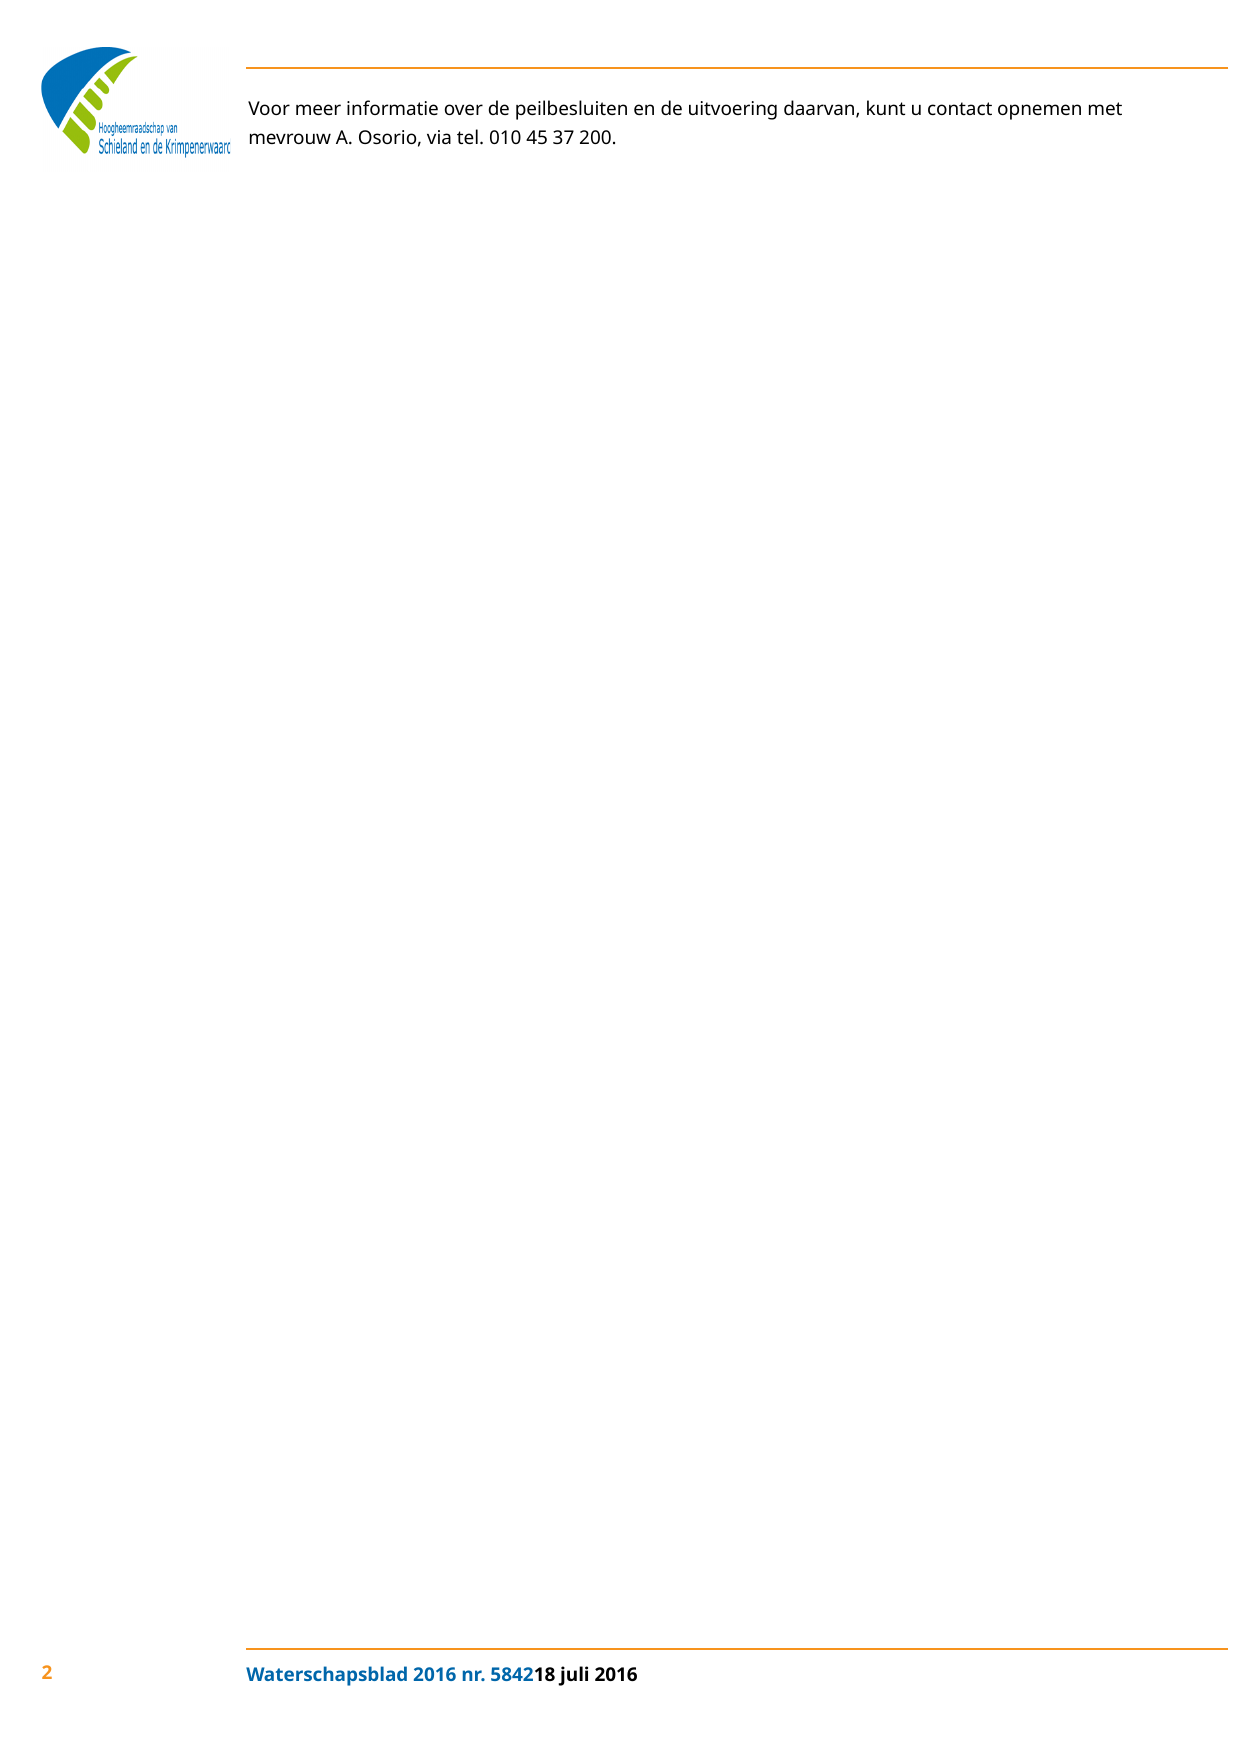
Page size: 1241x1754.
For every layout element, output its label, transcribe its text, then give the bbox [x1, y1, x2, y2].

text Voor meer informatie over de peilbesluiten en de uitvoering daarvan, kunt u contact opnemen met mevrouw A. Osorio, via tel. 010 45 37 200. [248, 95, 1152, 150]
picture [41, 47, 231, 172]
